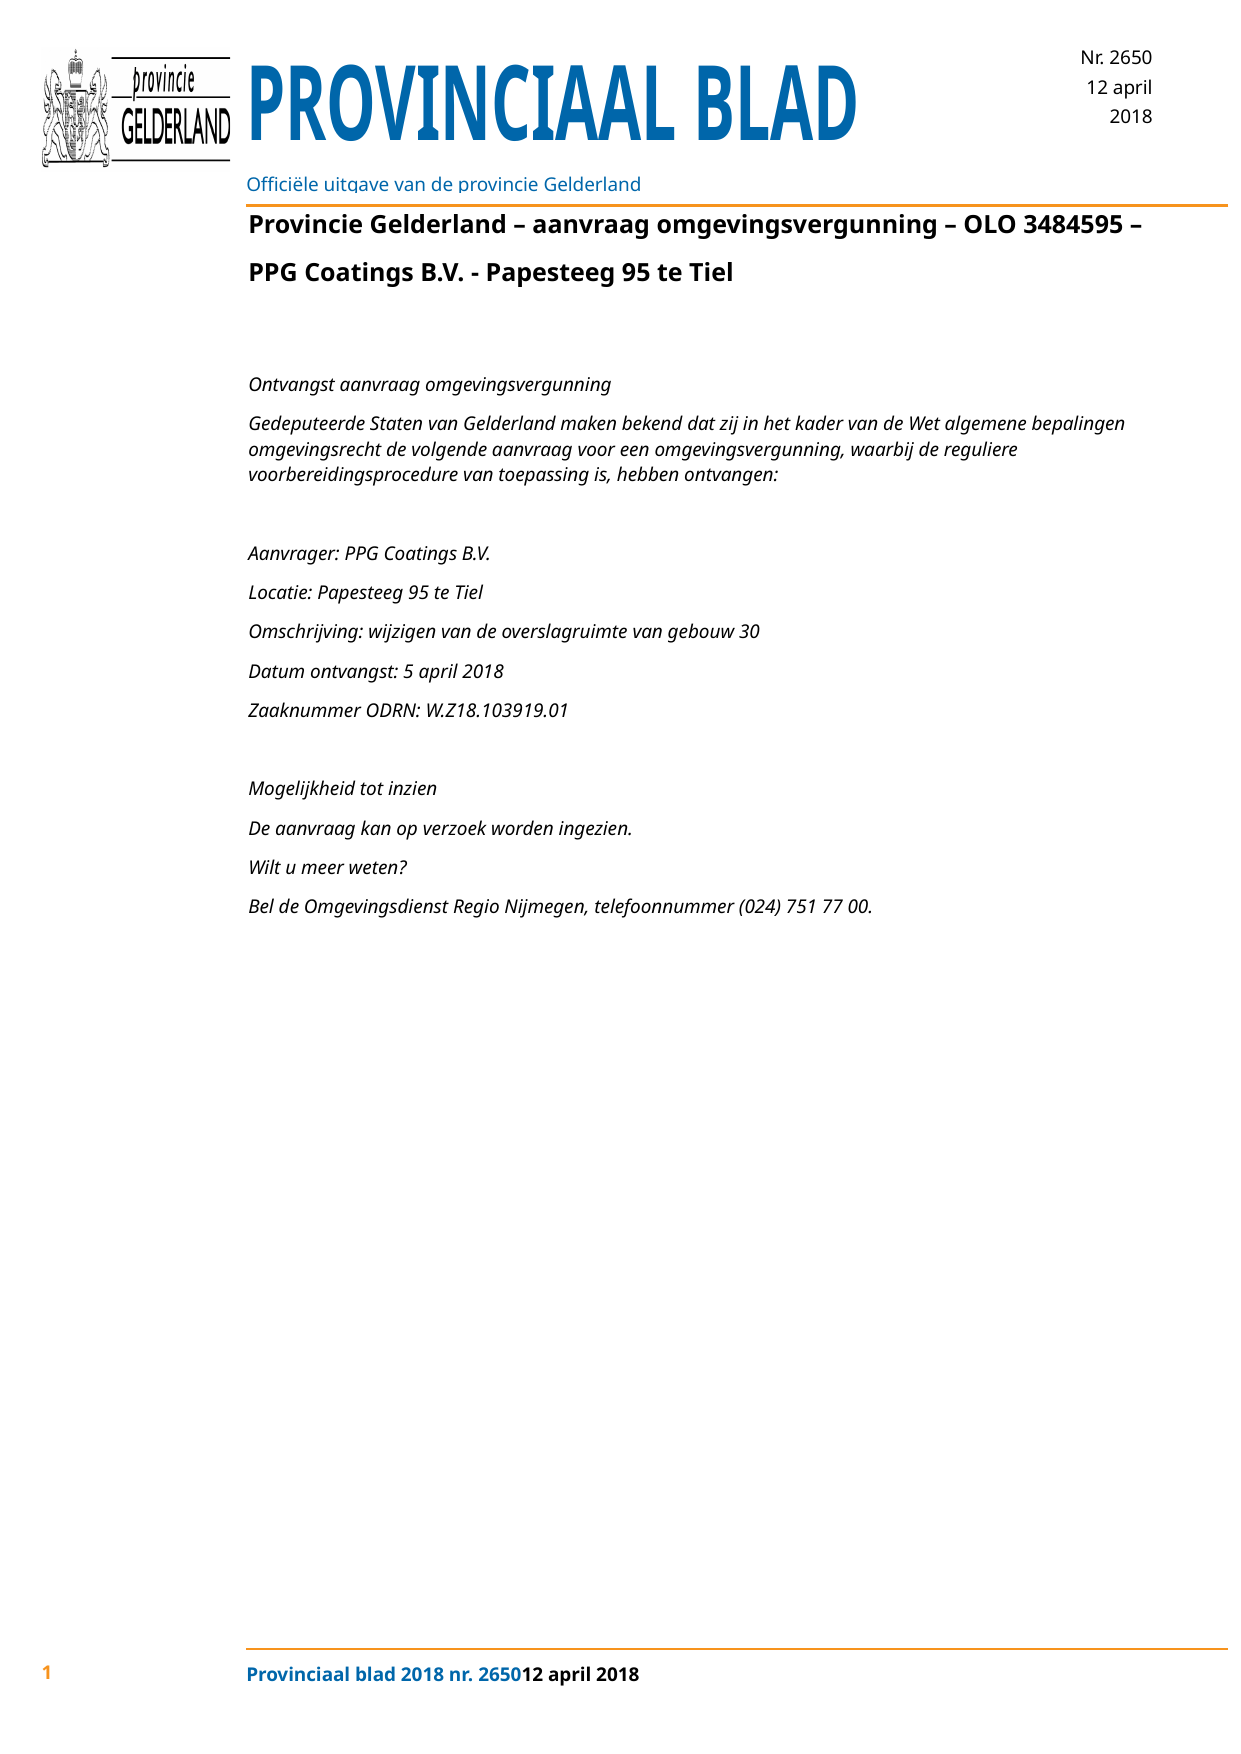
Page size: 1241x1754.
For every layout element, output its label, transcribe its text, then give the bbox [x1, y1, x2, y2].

text Provincie Gelderland – aanvraag omgevingsvergunning – OLO 3484595 – PPG Coatings B.V. - Papesteeg 95 te Tiel [248, 207, 1152, 288]
picture [41, 47, 231, 172]
text Aanvrager: PPG Coatings B.V. [248, 540, 1152, 566]
text Bel de Omgevingsdienst Regio Nijmegen, telefoonnummer (024) 751 77 00. [248, 893, 1152, 919]
text Gedeputeerde Staten van Gelderland maken bekend dat zij in het kader van de Wet algemene bepalingen omgevingsrecht de volgende aanvraag voor een omgevingsvergunning, waarbij de reguliere voorbereidingsprocedure van toepassing is, hebben ontvangen: [248, 410, 1152, 487]
text Locatie: Papesteeg 95 te Tiel [248, 579, 1152, 605]
text De aanvraag kan op verzoek worden ingezien. [248, 815, 1152, 841]
text Omschrijving: wijzigen van de overslagruimte van gebouw 30 [248, 618, 1152, 644]
text Ontvangst aanvraag omgevingsvergunning [248, 371, 1152, 396]
text Wilt u meer weten? [248, 854, 1152, 880]
text Zaaknummer ODRN: W.Z18.103919.01 [248, 697, 1152, 723]
text Datum ontvangst: 5 april 2018 [248, 658, 1152, 683]
text Mogelijkheid tot inzien [248, 776, 1152, 801]
